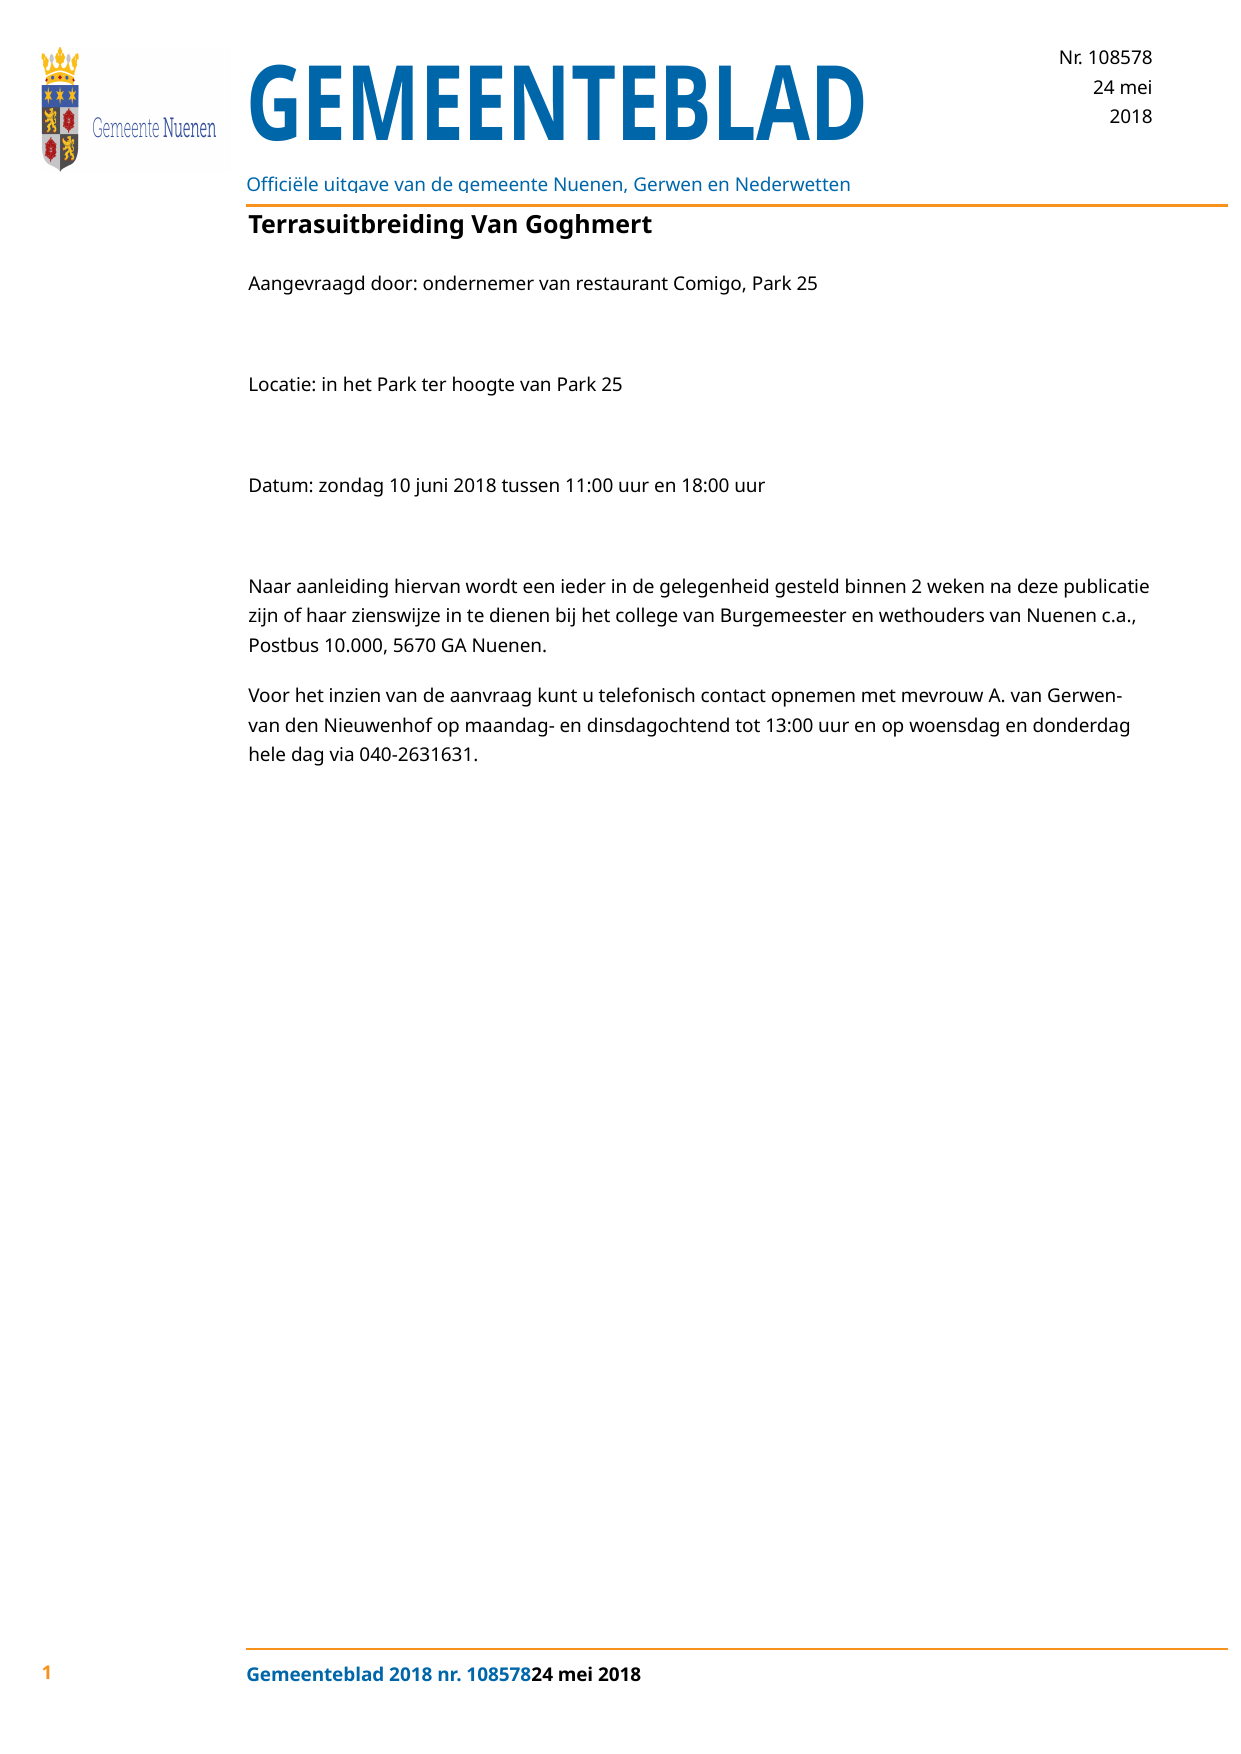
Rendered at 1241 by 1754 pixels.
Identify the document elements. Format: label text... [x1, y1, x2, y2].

picture [41, 47, 231, 172]
text Naar aanleiding hiervan wordt een ieder in de gelegenheid gesteld binnen 2 weken na deze publicatie zijn of haar zienswijze in te dienen bij het college van Burgemeester en wethouders van Nuenen c.a., Postbus 10.000, 5670 GA Nuenen. [248, 573, 1152, 658]
text Voor het inzien van de aanvraag kunt u telefonisch contact opnemen met mevrouw A. van Gerwen-van den Nieuwenhof op maandag- en dinsdagochtend tot 13:00 uur en op woensdag en donderdag hele dag via 040-2631631. [248, 682, 1152, 767]
text Locatie: in het Park ter hoogte van Park 25 [248, 371, 1152, 397]
text Datum: zondag 10 juni 2018 tussen 11:00 uur en 18:00 uur [248, 472, 1152, 498]
text Aangevraagd door: ondernemer van restaurant Comigo, Park 25 [248, 270, 1152, 296]
text Terrasuitbreiding Van Goghmert [248, 207, 1152, 241]
